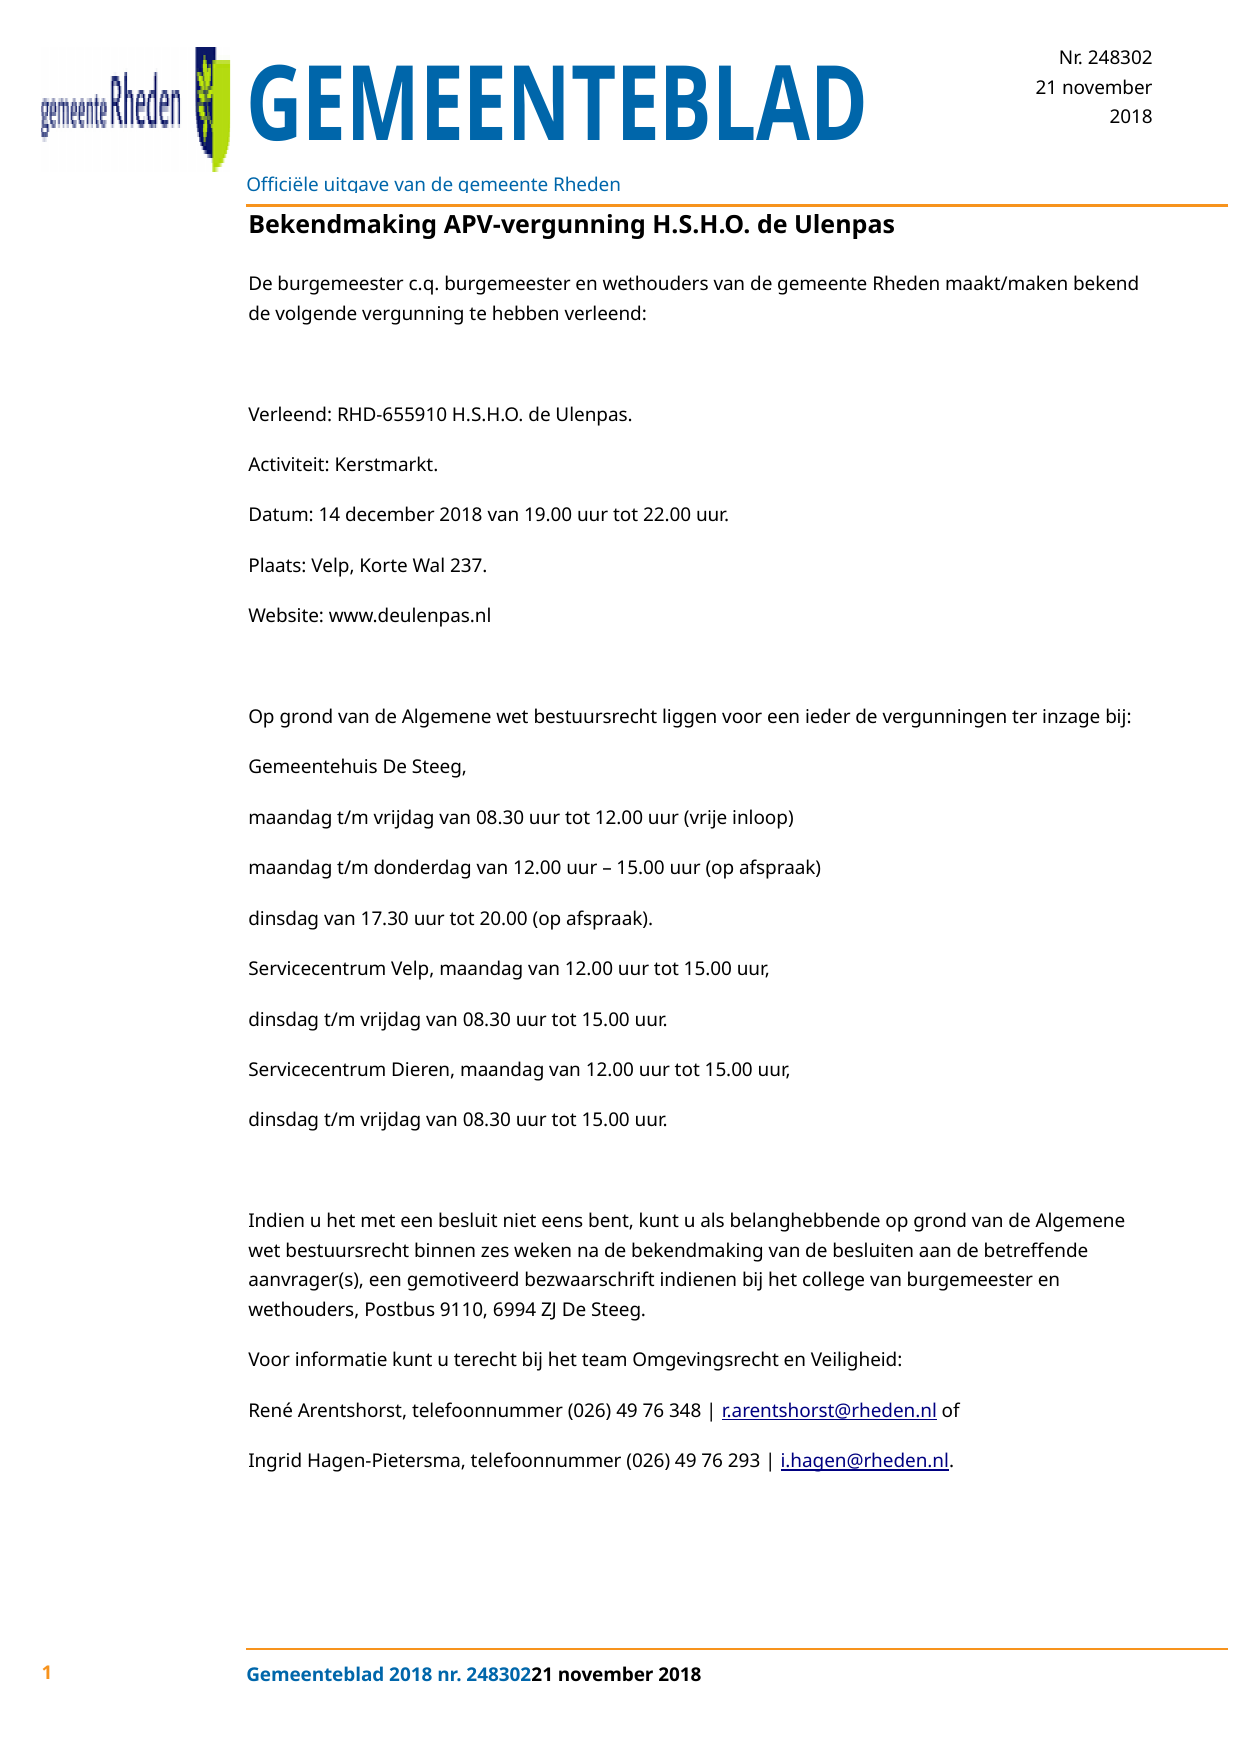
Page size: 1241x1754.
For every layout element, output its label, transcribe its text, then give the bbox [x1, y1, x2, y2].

text Verleend: RHD-655910 H.S.H.O. de Ulenpas. [248, 401, 1152, 426]
text Servicecentrum Velp, maandag van 12.00 uur tot 15.00 uur, [248, 955, 1152, 981]
text dinsdag van 17.30 uur tot 20.00 (op afspraak). [248, 905, 1152, 931]
text Datum: 14 december 2018 van 19.00 uur tot 22.00 uur. [248, 502, 1152, 527]
text Plaats: Velp, Korte Wal 237. [248, 552, 1152, 578]
text Servicecentrum Dieren, maandag van 12.00 uur tot 15.00 uur, [248, 1056, 1152, 1082]
text maandag t/m vrijdag van 08.30 uur tot 12.00 uur (vrije inloop) [248, 804, 1152, 830]
text Ingrid Hagen-Pietersma, telefoonnummer (026) 49 76 293 | i.hagen@rheden.nl. [248, 1447, 1152, 1473]
picture [41, 47, 231, 172]
text De burgemeester c.q. burgemeester en wethouders van de gemeente Rheden maakt/maken bekend de volgende vergunning te hebben verleend: [248, 270, 1152, 326]
text Bekendmaking APV-vergunning H.S.H.O. de Ulenpas [248, 207, 1152, 241]
text Activiteit: Kerstmarkt. [248, 451, 1152, 477]
text Website: www.deulenpas.nl [248, 602, 1152, 628]
text Indien u het met een besluit niet eens bent, kunt u als belanghebbende op grond van de Algemene wet bestuursrecht binnen zes weken na de bekendmaking van de besluiten aan de betreffende aanvrager(s), een gemotiveerd bezwaarschrift indienen bij het college van burgemeester en wethouders, Postbus 9110, 6994 ZJ De Steeg. [248, 1207, 1152, 1322]
text maandag t/m donderdag van 12.00 uur – 15.00 uur (op afspraak) [248, 854, 1152, 880]
text Gemeentehuis De Steeg, [248, 754, 1152, 779]
text Op grond van de Algemene wet bestuursrecht liggen voor een ieder de vergunningen ter inzage bij: [248, 703, 1152, 729]
text dinsdag t/m vrijdag van 08.30 uur tot 15.00 uur. [248, 1107, 1152, 1132]
text Voor informatie kunt u terecht bij het team Omgevingsrecht en Veiligheid: [248, 1347, 1152, 1372]
text René Arentshorst, telefoonnummer (026) 49 76 348 | r.arentshorst@rheden.nl of [248, 1397, 1152, 1423]
text dinsdag t/m vrijdag van 08.30 uur tot 15.00 uur. [248, 1006, 1152, 1031]
